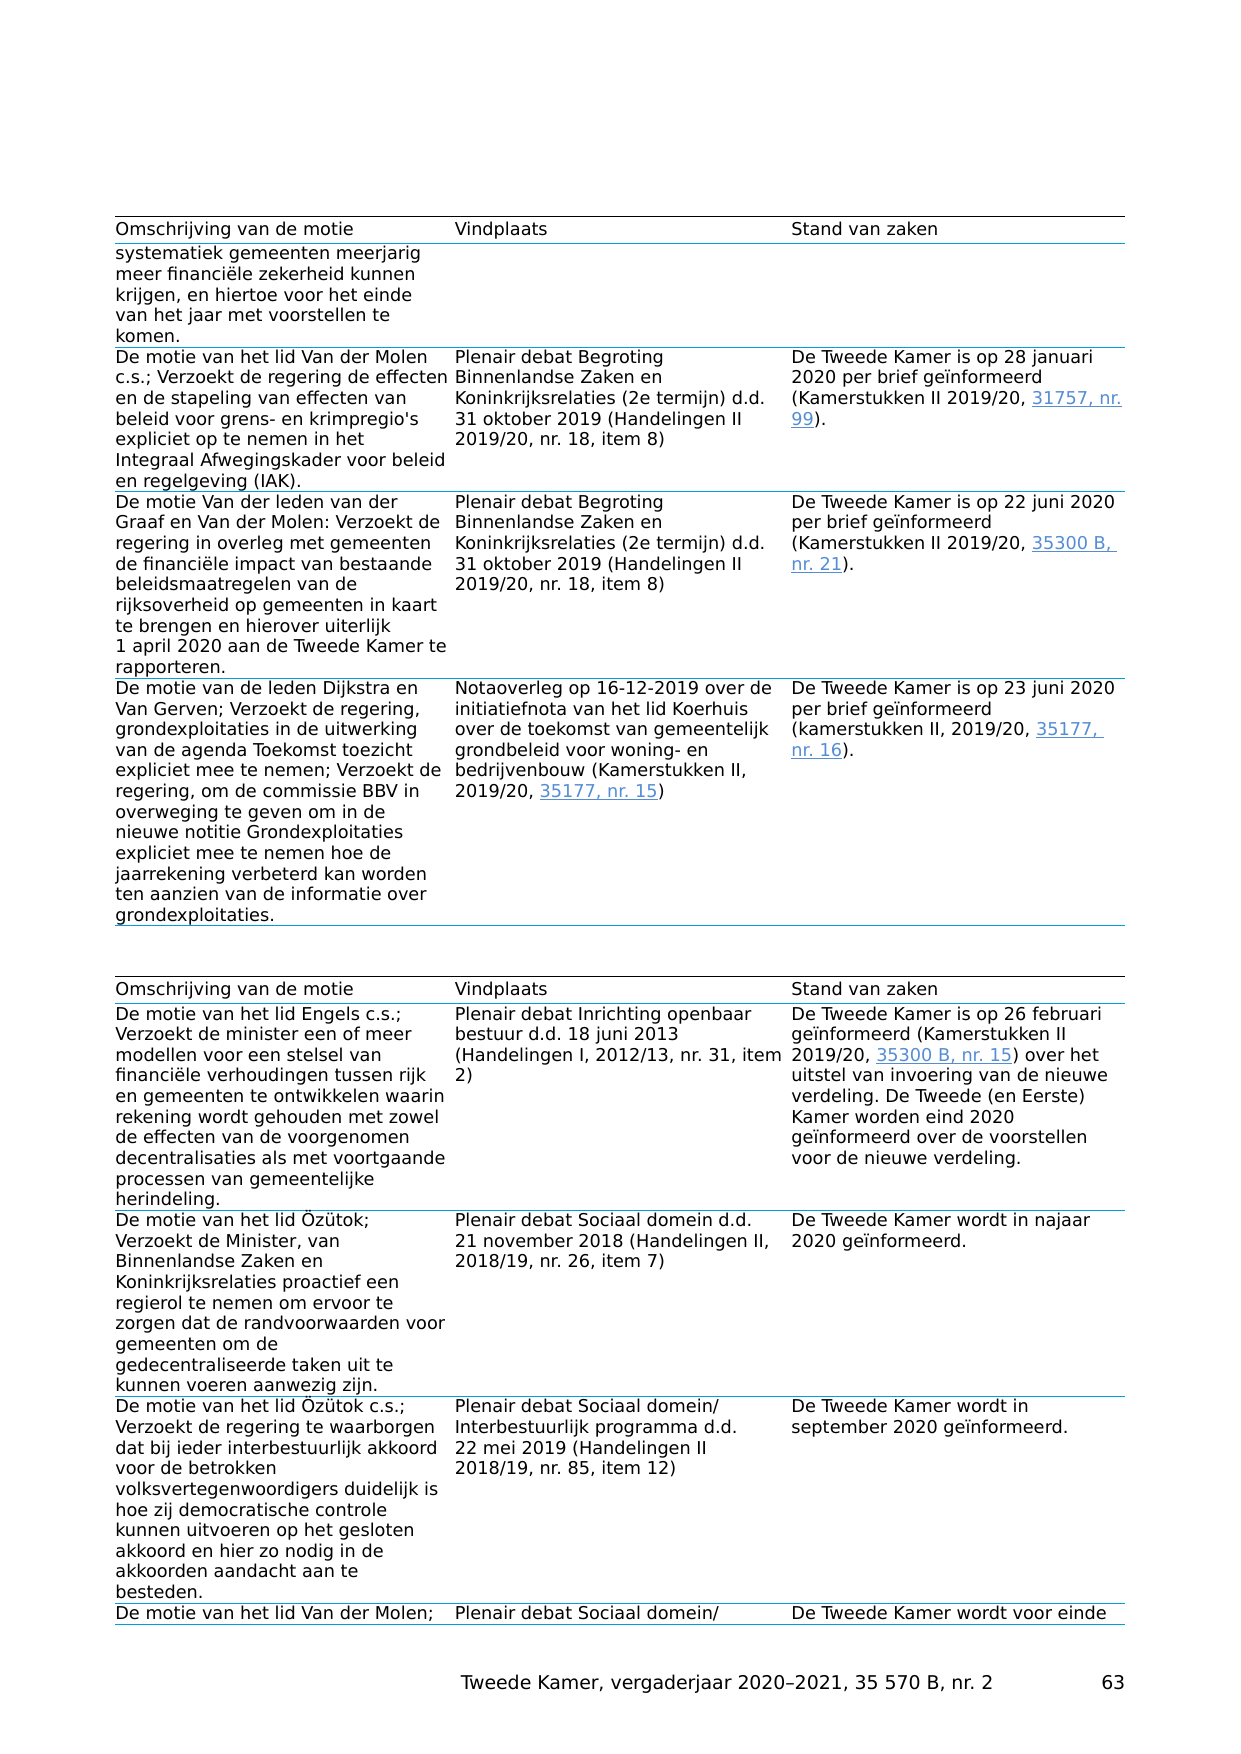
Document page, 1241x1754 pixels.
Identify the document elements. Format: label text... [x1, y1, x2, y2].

table_cell De motie van het lid Engels c.s.; Verzoekt de minister een of meer modellen voor een stelsel van financiële verhoudingen tussen rijk en gemeenten te ontwikkelen waarin rekening wordt gehouden met zowel de effecten van de voorgenomen decentralisaties als met voortgaande processen van gemeentelijke herindeling. [115, 1004, 452, 1210]
table_cell De motie van het lid Van der Molen c.s.; Verzoekt de regering de effecten en de stapeling van effecten van beleid voor grens- en krimpregio's expliciet op te nemen in het Integraal Afwegingskader voor beleid en regelgeving (IAK). [115, 348, 452, 491]
table_cell De Tweede Kamer is op 26 februari geïnformeerd (Kamerstukken II 2019/20, 35300 B, nr. 15) over het uitstel van invoering van de nieuwe verdeling. De Tweede (en Eerste) Kamer worden eind 2020 geïnformeerd over de voorstellen voor de nieuwe verdeling. [788, 1004, 1125, 1210]
table_cell Notaoverleg op 16-12-2019 over de initiatiefnota van het lid Koerhuis over de toekomst van gemeentelijk grondbeleid voor woning- en bedrijvenbouw (Kamerstukken II, 2019/20, 35177, nr. 15) [452, 679, 788, 925]
table_cell Vindplaats [452, 977, 788, 1003]
table_cell [788, 244, 1125, 346]
table_cell De motie van de leden Dijkstra en Van Gerven; Verzoekt de regering, grondexploitaties in de uitwerking van de agenda Toekomst toezicht expliciet mee te nemen; Verzoekt de regering, om de commissie BBV in overweging te geven om in de nieuwe notitie Grondexploitaties expliciet mee te nemen hoe de jaarrekening verbeterd kan worden ten aanzien van de informatie over grondexploitaties. [115, 679, 452, 925]
table_cell De motie van het lid Özütok c.s.; Verzoekt de regering te waarborgen dat bij ieder interbestuurlijk akkoord voor de betrokken volksvertegenwoordigers duidelijk is hoe zij democratische controle kunnen uitvoeren op het gesloten akkoord en hier zo nodig in de akkoorden aandacht aan te besteden. [115, 1397, 452, 1603]
table_header Tabel 14 Door de Staten-Generaal aanvaarde moties die zijn afgerond (stand per 30 juni 2020) [115, 191, 1125, 216]
table_cell De Tweede Kamer wordt in september 2020 geïnformeerd. [788, 1397, 1125, 1603]
table_cell Stand van zaken [788, 217, 1125, 243]
table_cell Plenair debat Sociaal domein d.d. 21 november 2018 (Handelingen II, 2018/19, nr. 26, item 7) [452, 1211, 788, 1396]
table_cell De motie van het lid Van der Molen; [115, 1604, 452, 1624]
table_header Tabel 15 Door de Staten-Generaal aanvaarde moties die nog niet zijn afgerond (stand per 30 juni 2020) [115, 951, 1125, 976]
table_cell Plenair debat Sociaal domein/ Interbestuurlijk programma d.d. 22 mei 2019 (Handelingen II 2018/19, nr. 85, item 12) [452, 1397, 788, 1603]
table_cell De Tweede Kamer is op 23 juni 2020 per brief geïnformeerd (kamerstukken II, 2019/20, 35177, nr. 16). [788, 679, 1125, 925]
table_cell Omschrijving van de motie [115, 977, 452, 1003]
table_cell Plenair debat Begroting Binnenlandse Zaken en Koninkrijksrelaties (2e termijn) d.d. 31 oktober 2019 (Handelingen II 2019/20, nr. 18, item 8) [452, 492, 788, 677]
table_cell Stand van zaken [788, 977, 1125, 1003]
table_cell Omschrijving van de motie [115, 217, 452, 243]
table_cell Plenair debat Sociaal domein/ [452, 1604, 788, 1624]
table_cell Vindplaats [452, 217, 788, 243]
table_cell De Tweede Kamer is op 22 juni 2020 per brief geïnformeerd (Kamerstukken II 2019/20, 35300 B, nr. 21). [788, 492, 1125, 677]
table_cell De motie Van der leden van der Graaf en Van der Molen: Verzoekt de regering in overleg met gemeenten de financiële impact van bestaande beleidsmaatregelen van de rijksoverheid op gemeenten in kaart te brengen en hierover uiterlijk 1 april 2020 aan de Tweede Kamer te rapporteren. [115, 492, 452, 677]
table_cell De motie van het lid Özütok; Verzoekt de Minister, van Binnenlandse Zaken en Koninkrijksrelaties proactief een regierol te nemen om ervoor te zorgen dat de randvoorwaarden voor gemeenten om de gedecentraliseerde taken uit te kunnen voeren aanwezig zijn. [115, 1211, 452, 1396]
table_cell De Tweede Kamer is op 28 januari 2020 per brief geïnformeerd (Kamerstukken II 2019/20, 31757, nr. 99). [788, 348, 1125, 491]
table_cell [452, 244, 788, 346]
table_cell De Tweede Kamer wordt in najaar 2020 geïnformeerd. [788, 1211, 1125, 1396]
table_cell systematiek gemeenten meerjarig meer financiële zekerheid kunnen krijgen, en hiertoe voor het einde van het jaar met voorstellen te komen. [115, 244, 452, 346]
table_cell Plenair debat Begroting Binnenlandse Zaken en Koninkrijksrelaties (2e termijn) d.d. 31 oktober 2019 (Handelingen II 2019/20, nr. 18, item 8) [452, 348, 788, 491]
table_cell De Tweede Kamer wordt voor einde [788, 1604, 1125, 1624]
table_cell Plenair debat Inrichting openbaar bestuur d.d. 18 juni 2013 (Handelingen I, 2012/13, nr. 31, item 2) [452, 1004, 788, 1210]
